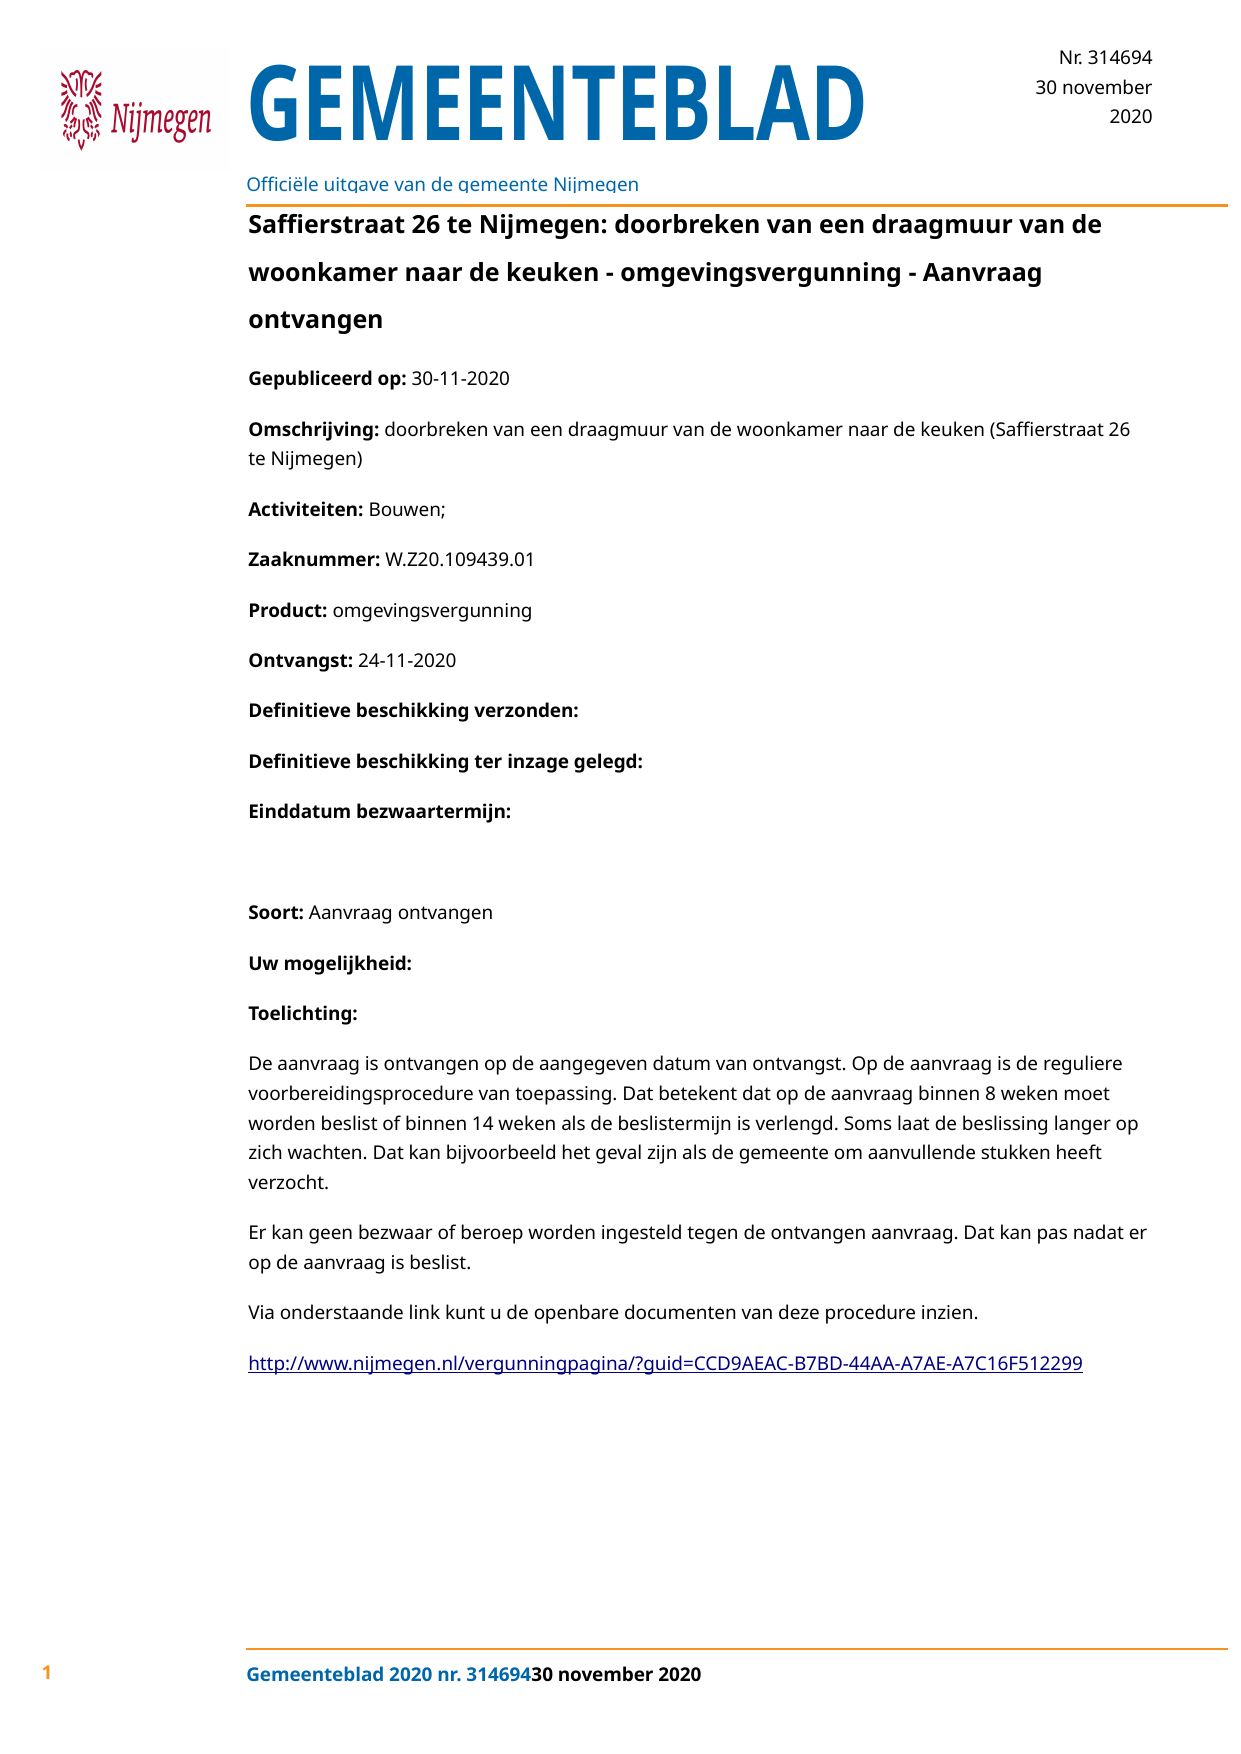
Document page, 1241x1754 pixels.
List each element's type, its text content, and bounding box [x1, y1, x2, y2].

text Er kan geen bezwaar of beroep worden ingesteld tegen de ontvangen aanvraag. Dat kan pas nadat er op de aanvraag is beslist. [248, 1219, 1152, 1274]
text Gepubliceerd op: 30-11-2020 [248, 366, 1152, 391]
text Uw mogelijkheid: [248, 950, 1152, 975]
text Via onderstaande link kunt u de openbare documenten van deze procedure inzien. [248, 1299, 1152, 1325]
text Saffierstraat 26 te Nijmegen: doorbreken van een draagmuur van de woonkamer naar de keuken - omgevingsvergunning - Aanvraag ontvangen [248, 207, 1152, 336]
text http://www.nijmegen.nl/vergunningpagina/?guid=CCD9AEAC-B7BD-44AA-A7AE-A7C16F512299 [248, 1350, 1152, 1375]
text Product: omgevingsvergunning [248, 597, 1152, 622]
text Toelichting: [248, 1000, 1152, 1026]
text De aanvraag is ontvangen op de aangegeven datum van ontvangst. Op de aanvraag is de reguliere voorbereidingsprocedure van toepassing. Dat betekent dat op de aanvraag binnen 8 weken moet worden beslist of binnen 14 weken als de beslistermijn is verlengd. Soms laat de beslissing langer op zich wachten. Dat kan bijvoorbeeld het geval zijn als de gemeente om aanvullende stukken heeft verzocht. [248, 1051, 1152, 1194]
text Soort: Aanvraag ontvangen [248, 899, 1152, 925]
text Definitieve beschikking ter inzage gelegd: [248, 748, 1152, 774]
text Definitieve beschikking verzonden: [248, 698, 1152, 723]
text Ontvangst: 24-11-2020 [248, 647, 1152, 673]
picture [41, 47, 231, 172]
text Einddatum bezwaartermijn: [248, 798, 1152, 824]
text Zaaknummer: W.Z20.109439.01 [248, 546, 1152, 572]
text Omschrijving: doorbreken van een draagmuur van de woonkamer naar de keuken (Saffierstraat 26 te Nijmegen) [248, 416, 1152, 471]
text Activiteiten: Bouwen; [248, 496, 1152, 522]
